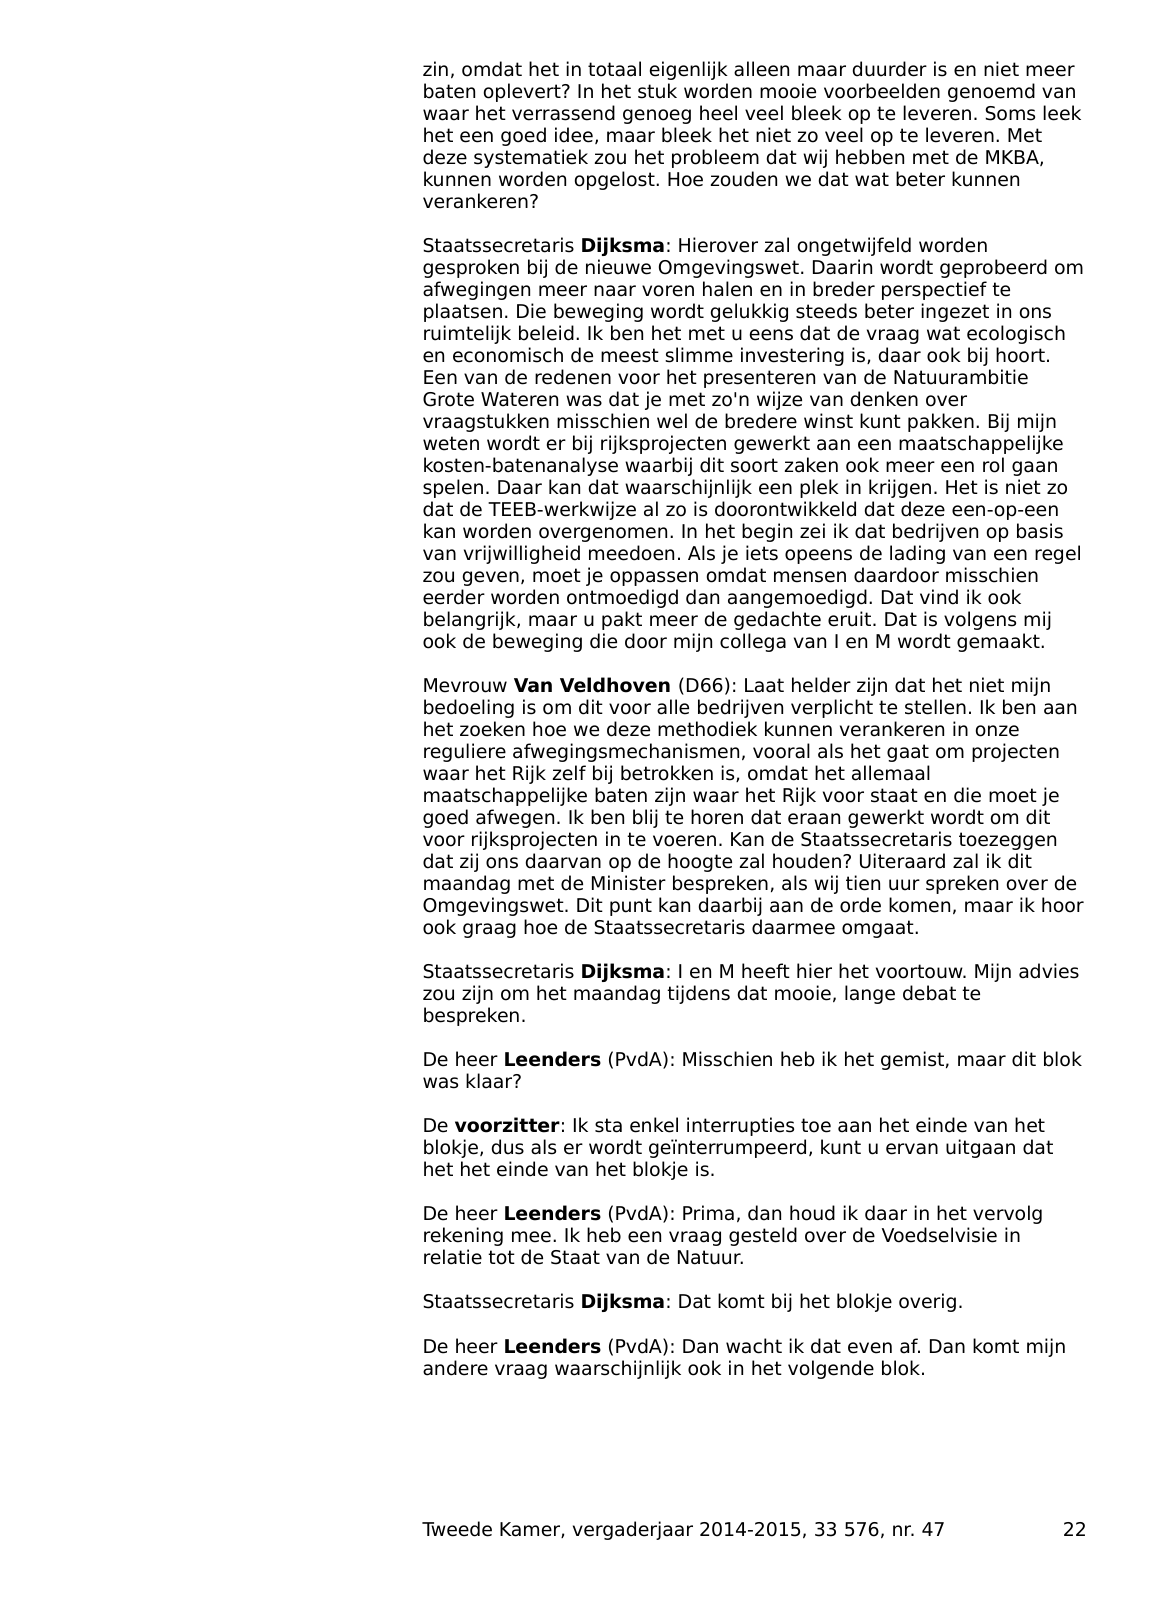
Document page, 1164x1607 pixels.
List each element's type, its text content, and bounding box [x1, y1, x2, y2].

text Mevrouw Van Veldhoven (D66): Laat helder zijn dat het niet mijn bedoeling is om dit voor alle bedrijven verplicht te stellen. Ik ben aan het zoeken hoe we deze methodiek kunnen verankeren in onze reguliere afwegingsmechanismen, vooral als het gaat om projecten waar het Rijk zelf bij betrokken is, omdat het allemaal maatschappelijke baten zijn waar het Rijk voor staat en die moet je goed afwegen. Ik ben blij te horen dat eraan gewerkt wordt om dit voor rijksprojecten in te voeren. Kan de Staatssecretaris toezeggen dat zij ons daarvan op de hoogte zal houden? Uiteraard zal ik dit maandag met de Minister bespreken, als wij tien uur spreken over de Omgevingswet. Dit punt kan daarbij aan de orde komen, maar ik hoor ook graag hoe de Staatssecretaris daarmee omgaat. [422, 675, 1087, 939]
text De voorzitter: Ik sta enkel interrupties toe aan het einde van het blokje, dus als er wordt geïnterrumpeerd, kunt u ervan uitgaan dat het het einde van het blokje is. [422, 1115, 1087, 1181]
text Staatssecretaris Dijksma: I en M heeft hier het voortouw. Mijn advies zou zijn om het maandag tijdens dat mooie, lange debat te bespreken. [422, 961, 1087, 1027]
text Staatssecretaris Dijksma: Hierover zal ongetwijfeld worden gesproken bij de nieuwe Omgevingswet. Daarin wordt geprobeerd om afwegingen meer naar voren halen en in breder perspectief te plaatsen. Die beweging wordt gelukkig steeds beter ingezet in ons ruimtelijk beleid. Ik ben het met u eens dat de vraag wat ecologisch en economisch de meest slimme investering is, daar ook bij hoort. Een van de redenen voor het presenteren van de Natuurambitie Grote Wateren was dat je met zo'n wijze van denken over vraagstukken misschien wel de bredere winst kunt pakken. Bij mijn weten wordt er bij rijksprojecten gewerkt aan een maatschappelijke kosten-batenanalyse waarbij dit soort zaken ook meer een rol gaan spelen. Daar kan dat waarschijnlijk een plek in krijgen. Het is niet zo dat de TEEB-werkwijze al zo is doorontwikkeld dat deze een-op-een kan worden overgenomen. In het begin zei ik dat bedrijven op basis van vrijwilligheid meedoen. Als je iets opeens de lading van een regel zou geven, moet je oppassen omdat mensen daardoor misschien eerder worden ontmoedigd dan aangemoedigd. Dat vind ik ook belangrijk, maar u pakt meer de gedachte eruit. Dat is volgens mij ook de beweging die door mijn collega van I en M wordt gemaakt. [422, 235, 1087, 653]
text De heer Leenders (PvdA): Prima, dan houd ik daar in het vervolg rekening mee. Ik heb een vraag gesteld over de Voedselvisie in relatie tot de Staat van de Natuur. [422, 1203, 1087, 1269]
text zin, omdat het in totaal eigenlijk alleen maar duurder is en niet meer baten oplevert? In het stuk worden mooie voorbeelden genoemd van waar het verrassend genoeg heel veel bleek op te leveren. Soms leek het een goed idee, maar bleek het niet zo veel op te leveren. Met deze systematiek zou het probleem dat wij hebben met de MKBA, kunnen worden opgelost. Hoe zouden we dat wat beter kunnen verankeren? [422, 59, 1087, 213]
text De heer Leenders (PvdA): Dan wacht ik dat even af. Dan komt mijn andere vraag waarschijnlijk ook in het volgende blok. [422, 1336, 1087, 1379]
text De heer Leenders (PvdA): Misschien heb ik het gemist, maar dit blok was klaar? [422, 1049, 1087, 1093]
text Staatssecretaris Dijksma: Dat komt bij het blokje overig. [422, 1291, 1087, 1313]
